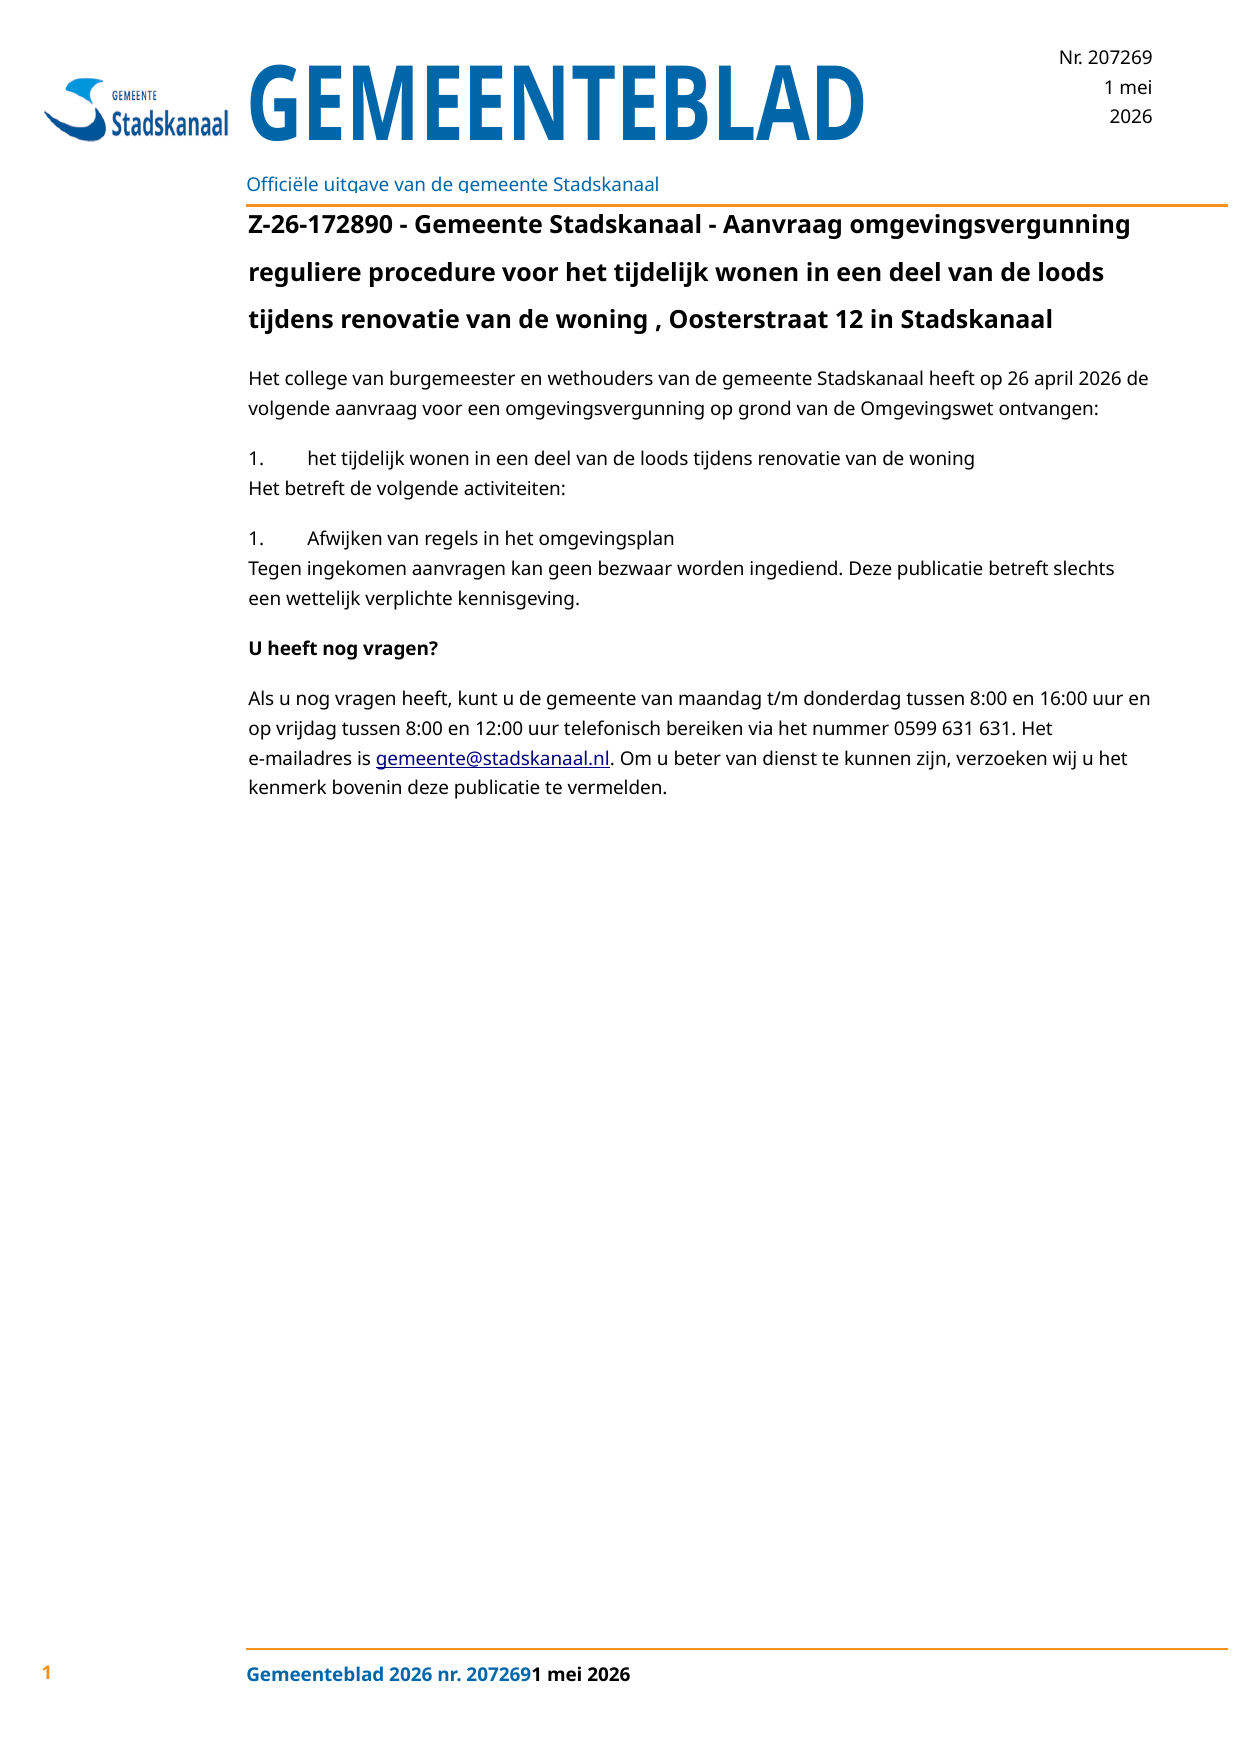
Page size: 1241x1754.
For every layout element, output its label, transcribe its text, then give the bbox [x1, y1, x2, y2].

text Z-26-172890 - Gemeente Stadskanaal - Aanvraag omgevingsvergunning reguliere procedure voor het tijdelijk wonen in een deel van de loods tijdens renovatie van de woning , Oosterstraat 12 in Stadskanaal [248, 207, 1152, 336]
text Het betreft de volgende activiteiten: [248, 475, 1152, 501]
text U heeft nog vragen? [248, 635, 1152, 661]
list Afwijken van regels in het omgevingsplan [248, 526, 1152, 551]
text Tegen ingekomen aanvragen kan geen bezwaar worden ingediend. Deze publicatie betreft slechts een wettelijk verplichte kennisgeving. [248, 555, 1152, 610]
picture [41, 47, 231, 172]
list het tijdelijk wonen in een deel van de loods tijdens renovatie van de woning [248, 446, 1152, 471]
text Het college van burgemeester en wethouders van de gemeente Stadskanaal heeft op 26 april 2026 de volgende aanvraag voor een omgevingsvergunning op grond van de Omgevingswet ontvangen: [248, 366, 1152, 421]
text Als u nog vragen heeft, kunt u de gemeente van maandag t/m donderdag tussen 8:00 en 16:00 uur en op vrijdag tussen 8:00 en 12:00 uur telefonisch bereiken via het nummer 0599 631 631. Het e‑mailadres is gemeente@stadskanaal.nl. Om u beter van dienst te kunnen zijn, verzoeken wij u het kenmerk bovenin deze publicatie te vermelden. [248, 686, 1152, 800]
